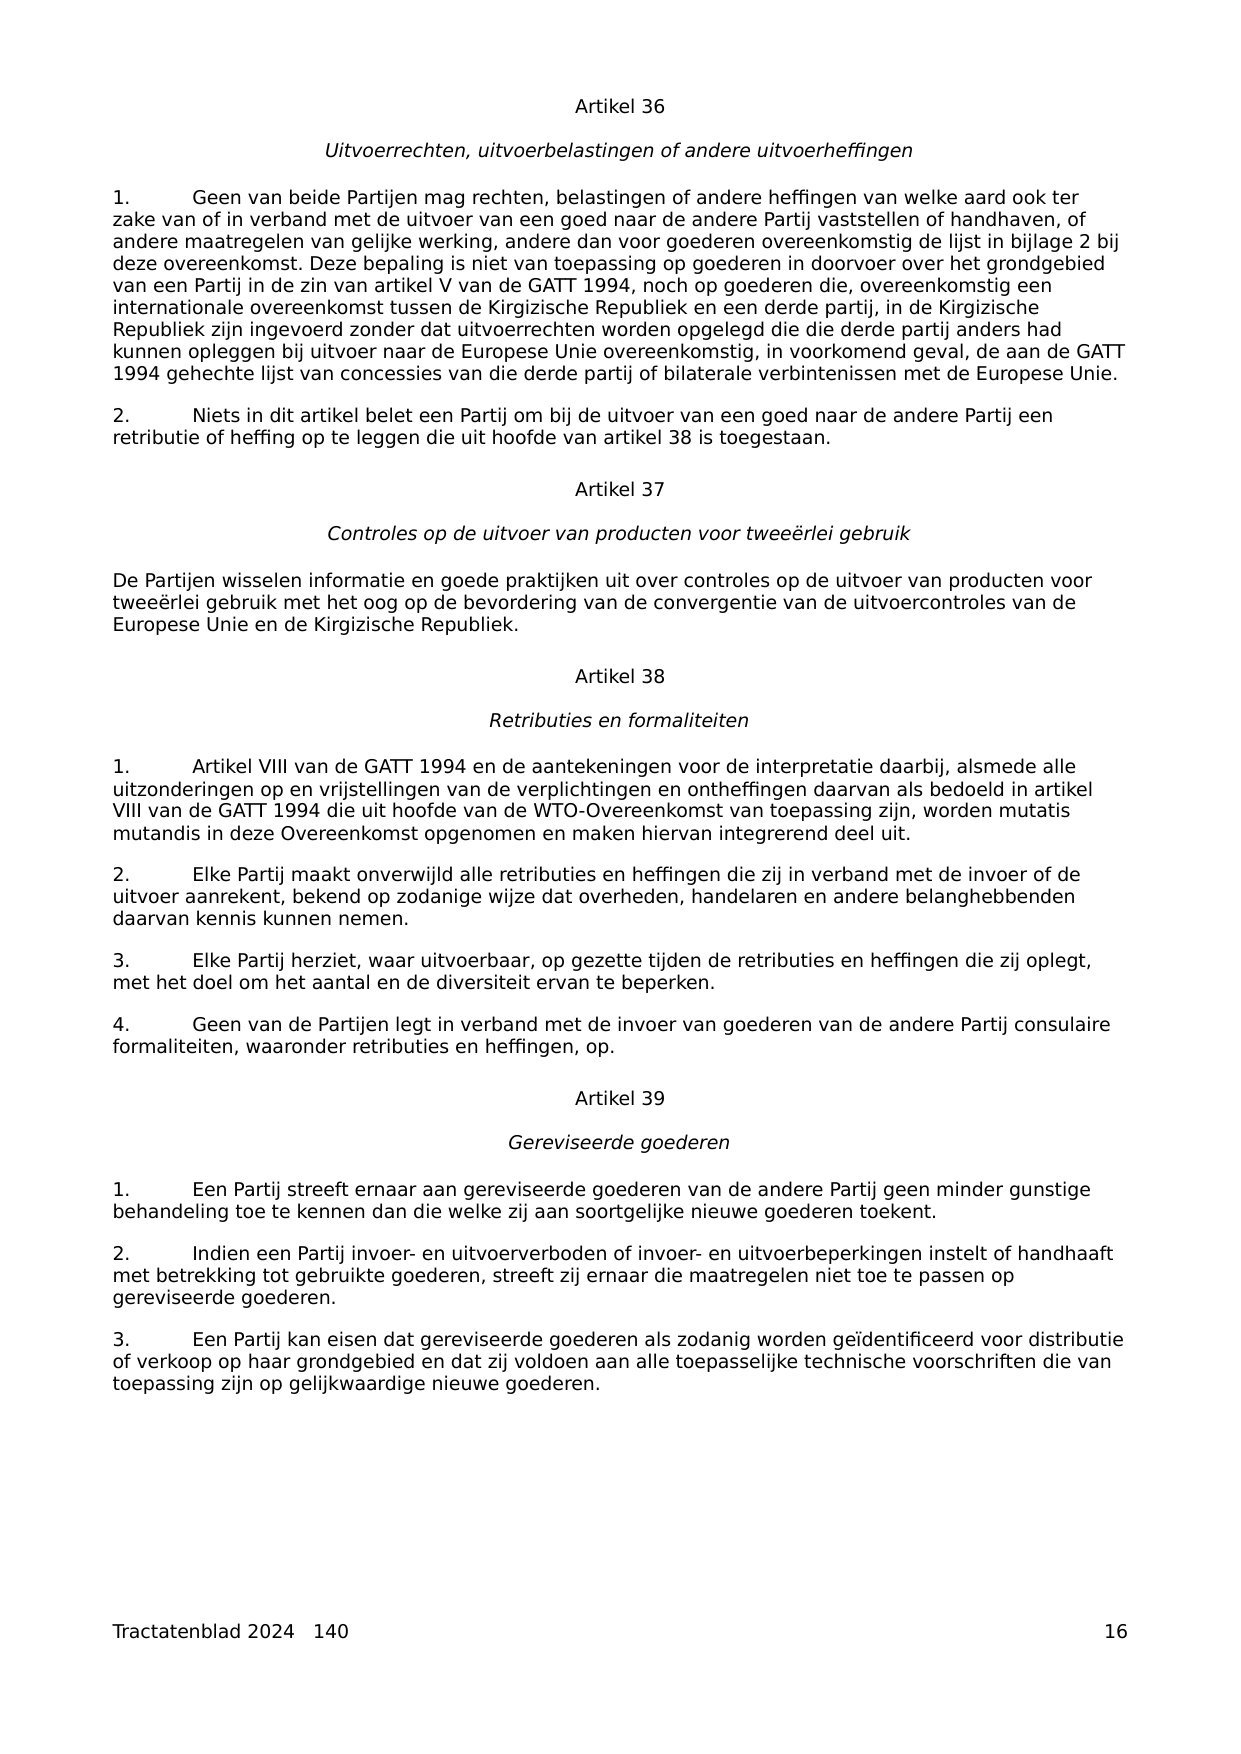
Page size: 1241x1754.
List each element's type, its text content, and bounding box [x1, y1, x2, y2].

subtitle Artikel 39 Gereviseerde goederen [112, 1088, 1128, 1154]
text 4. Geen van de Partijen legt in verband met de invoer van goederen van de andere Partij consulaire formaliteiten, waaronder retributies en heffingen, op. [112, 1014, 1128, 1058]
text 1. Geen van beide Partijen mag rechten, belastingen of andere heffingen van welke aard ook ter zake van of in verband met de uitvoer van een goed naar de andere Partij vaststellen of handhaven, of andere maatregelen van gelijke werking, andere dan voor goederen overeenkomstig de lijst in bijlage 2 bij deze overeenkomst. Deze bepaling is niet van toepassing op goederen in doorvoer over het grondgebied van een Partij in de zin van artikel V van de GATT 1994, noch op goederen die, overeenkomstig een internationale overeenkomst tussen de Kirgizische Republiek en een derde partij, in de Kirgizische Republiek zijn ingevoerd zonder dat uitvoerrechten worden opgelegd die die derde partij anders had kunnen opleggen bij uitvoer naar de Europese Unie overeenkomstig, in voorkomend geval, de aan de GATT 1994 gehechte lijst van concessies van die derde partij of bilaterale verbintenissen met de Europese Unie. [112, 187, 1128, 385]
text 3. Een Partij kan eisen dat gereviseerde goederen als zodanig worden geïdentificeerd voor distributie of verkoop op haar grondgebied en dat zij voldoen aan alle toepasselijke technische voorschriften die van toepassing zijn op gelijkwaardige nieuwe goederen. [112, 1329, 1128, 1395]
text 2. Indien een Partij invoer- en uitvoerverboden of invoer- en uitvoerbeperkingen instelt of handhaaft met betrekking tot gebruikte goederen, streeft zij ernaar die maatregelen niet toe te passen op gereviseerde goederen. [112, 1243, 1128, 1309]
text 1. Artikel VIII van de GATT 1994 en de aantekeningen voor de interpretatie daarbij, alsmede alle uitzonderingen op en vrijstellingen van de verplichtingen en ontheffingen daarvan als bedoeld in artikel VIII van de GATT 1994 die uit hoofde van de WTO-Overeenkomst van toepassing zijn, worden mutatis mutandis in deze Overeenkomst opgenomen en maken hiervan integrerend deel uit. [112, 756, 1128, 844]
text 2. Elke Partij maakt onverwijld alle retributies en heffingen die zij in verband met de invoer of de uitvoer aanrekent, bekend op zodanige wijze dat overheden, handelaren en andere belanghebbenden daarvan kennis kunnen nemen. [112, 864, 1128, 930]
subtitle Artikel 37 Controles op de uitvoer van producten voor tweeërlei gebruik [112, 479, 1128, 544]
text 3. Elke Partij herziet, waar uitvoerbaar, op gezette tijden de retributies en heffingen die zij oplegt, met het doel om het aantal en de diversiteit ervan te beperken. [112, 950, 1128, 994]
subtitle Artikel 38 Retributies en formaliteiten [112, 666, 1128, 731]
text 2. Niets in dit artikel belet een Partij om bij de uitvoer van een goed naar de andere Partij een retributie of heffing op te leggen die uit hoofde van artikel 38 is toegestaan. [112, 405, 1128, 449]
subtitle Artikel 36 Uitvoerrechten, uitvoerbelastingen of andere uitvoerheffingen [112, 96, 1128, 162]
text 1. Een Partij streeft ernaar aan gereviseerde goederen van de andere Partij geen minder gunstige behandeling toe te kennen dan die welke zij aan soortgelijke nieuwe goederen toekent. [112, 1179, 1128, 1223]
text De Partijen wisselen informatie en goede praktijken uit over controles op de uitvoer van producten voor tweeërlei gebruik met het oog op de bevordering van de convergentie van de uitvoercontroles van de Europese Unie en de Kirgizische Republiek. [112, 569, 1128, 636]
